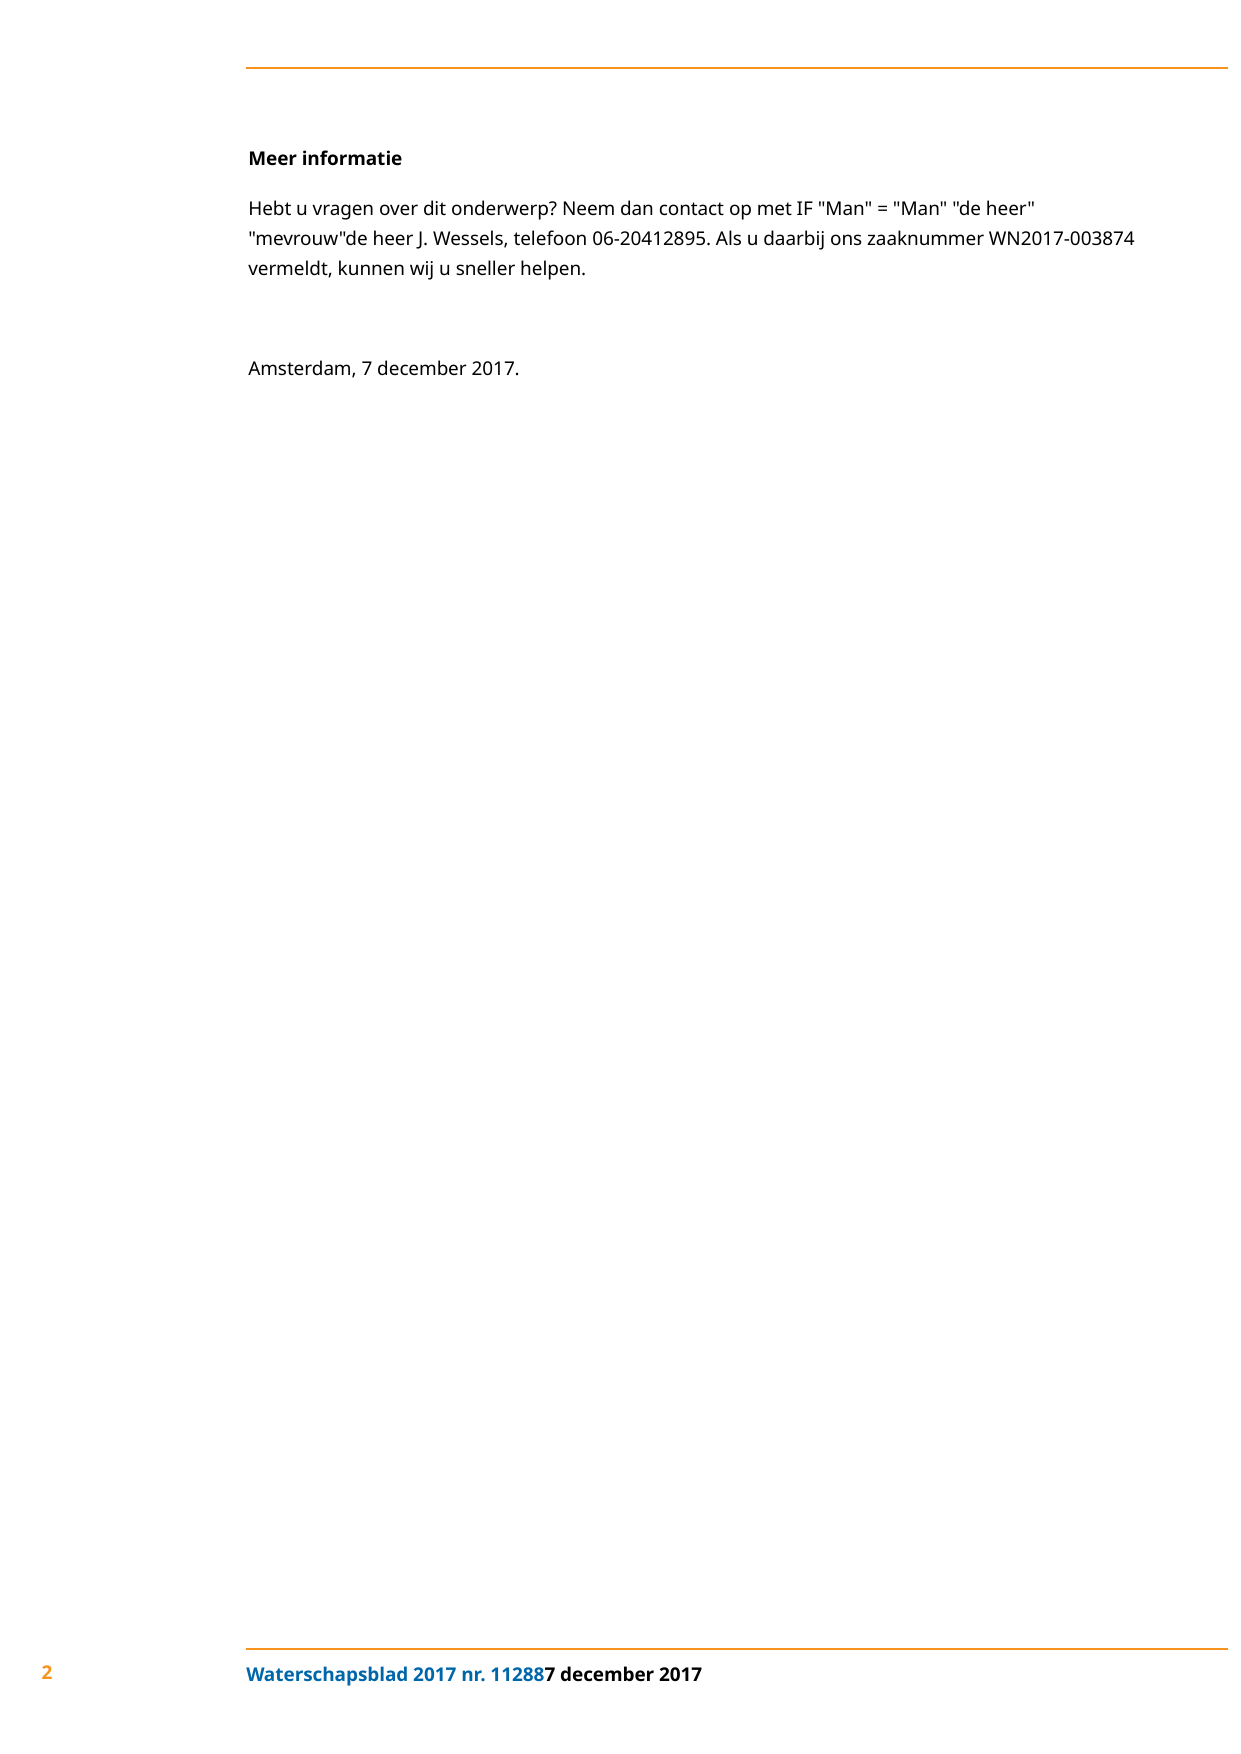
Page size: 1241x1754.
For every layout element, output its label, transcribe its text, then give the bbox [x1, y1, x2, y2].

text Amsterdam, 7 december 2017. [248, 356, 1152, 381]
text Meer informatie [248, 145, 1152, 171]
picture [41, 47, 231, 172]
text Hebt u vragen over dit onderwerp? Neem dan contact op met IF "Man" = "Man" "de heer" "mevrouw"de heer J. Wessels, telefoon 06-20412895. Als u daarbij ons zaaknummer WN2017-003874 vermeldt, kunnen wij u sneller helpen. [248, 196, 1152, 281]
